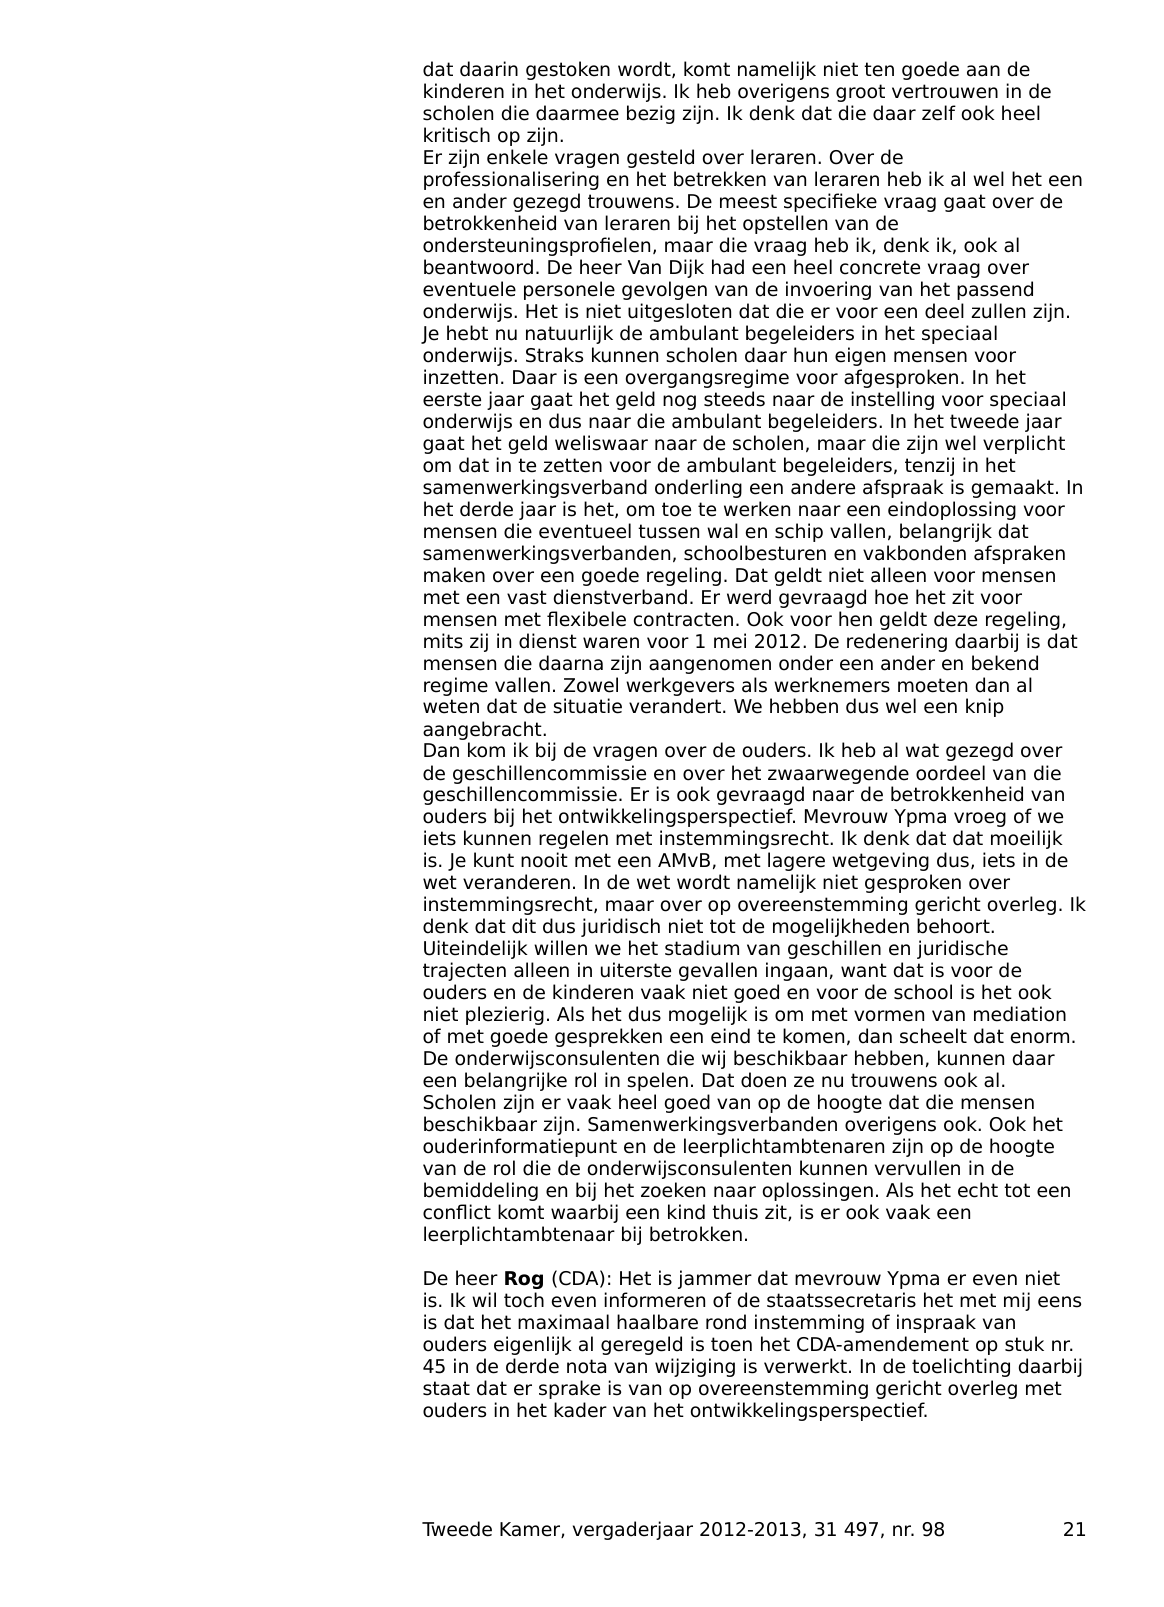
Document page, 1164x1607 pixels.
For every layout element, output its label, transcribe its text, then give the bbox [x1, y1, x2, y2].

text Er zijn enkele vragen gesteld over leraren. Over de professionalisering en het betrekken van leraren heb ik al wel het een en ander gezegd trouwens. De meest specifieke vraag gaat over de betrokkenheid van leraren bij het opstellen van de ondersteuningsprofielen, maar die vraag heb ik, denk ik, ook al beantwoord. De heer Van Dijk had een heel concrete vraag over eventuele personele gevolgen van de invoering van het passend onderwijs. Het is niet uitgesloten dat die er voor een deel zullen zijn. Je hebt nu natuurlijk de ambulant begeleiders in het speciaal onderwijs. Straks kunnen scholen daar hun eigen mensen voor inzetten. Daar is een overgangsregime voor afgesproken. In het eerste jaar gaat het geld nog steeds naar de instelling voor speciaal onderwijs en dus naar die ambulant begeleiders. In het tweede jaar gaat het geld weliswaar naar de scholen, maar die zijn wel verplicht om dat in te zetten voor de ambulant begeleiders, tenzij in het samenwerkingsverband onderling een andere afspraak is gemaakt. In het derde jaar is het, om toe te werken naar een eindoplossing voor mensen die eventueel tussen wal en schip vallen, belangrijk dat samenwerkingsverbanden, schoolbesturen en vakbonden afspraken maken over een goede regeling. Dat geldt niet alleen voor mensen met een vast dienstverband. Er werd gevraagd hoe het zit voor mensen met flexibele contracten. Ook voor hen geldt deze regeling, mits zij in dienst waren voor 1 mei 2012. De redenering daarbij is dat mensen die daarna zijn aangenomen onder een ander en bekend regime vallen. Zowel werkgevers als werknemers moeten dan al weten dat de situatie verandert. We hebben dus wel een knip aangebracht. [422, 147, 1087, 740]
text dat daarin gestoken wordt, komt namelijk niet ten goede aan de kinderen in het onderwijs. Ik heb overigens groot vertrouwen in de scholen die daarmee bezig zijn. Ik denk dat die daar zelf ook heel kritisch op zijn. [422, 59, 1087, 147]
text De heer Rog (CDA): Het is jammer dat mevrouw Ypma er even niet is. Ik wil toch even informeren of de staatssecretaris het met mij eens is dat het maximaal haalbare rond instemming of inspraak van ouders eigenlijk al geregeld is toen het CDA-amendement op stuk nr. 45 in de derde nota van wijziging is verwerkt. In de toelichting daarbij staat dat er sprake is van op overeenstemming gericht overleg met ouders in het kader van het ontwikkelingsperspectief. [422, 1268, 1087, 1422]
text Dan kom ik bij de vragen over de ouders. Ik heb al wat gezegd over de geschillencommissie en over het zwaarwegende oordeel van die geschillencommissie. Er is ook gevraagd naar de betrokkenheid van ouders bij het ontwikkelingsperspectief. Mevrouw Ypma vroeg of we iets kunnen regelen met instemmingsrecht. Ik denk dat dat moeilijk is. Je kunt nooit met een AMvB, met lagere wetgeving dus, iets in de wet veranderen. In de wet wordt namelijk niet gesproken over instemmingsrecht, maar over op overeenstemming gericht overleg. Ik denk dat dit dus juridisch niet tot de mogelijkheden behoort. Uiteindelijk willen we het stadium van geschillen en juridische trajecten alleen in uiterste gevallen ingaan, want dat is voor de ouders en de kinderen vaak niet goed en voor de school is het ook niet plezierig. Als het dus mogelijk is om met vormen van mediation of met goede gesprekken een eind te komen, dan scheelt dat enorm. De onderwijsconsulenten die wij beschikbaar hebben, kunnen daar een belangrijke rol in spelen. Dat doen ze nu trouwens ook al. Scholen zijn er vaak heel goed van op de hoogte dat die mensen beschikbaar zijn. Samenwerkingsverbanden overigens ook. Ook het ouderinformatiepunt en de leerplichtambtenaren zijn op de hoogte van de rol die de onderwijsconsulenten kunnen vervullen in de bemiddeling en bij het zoeken naar oplossingen. Als het echt tot een conflict komt waarbij een kind thuis zit, is er ook vaak een leerplichtambtenaar bij betrokken. [422, 740, 1087, 1246]
